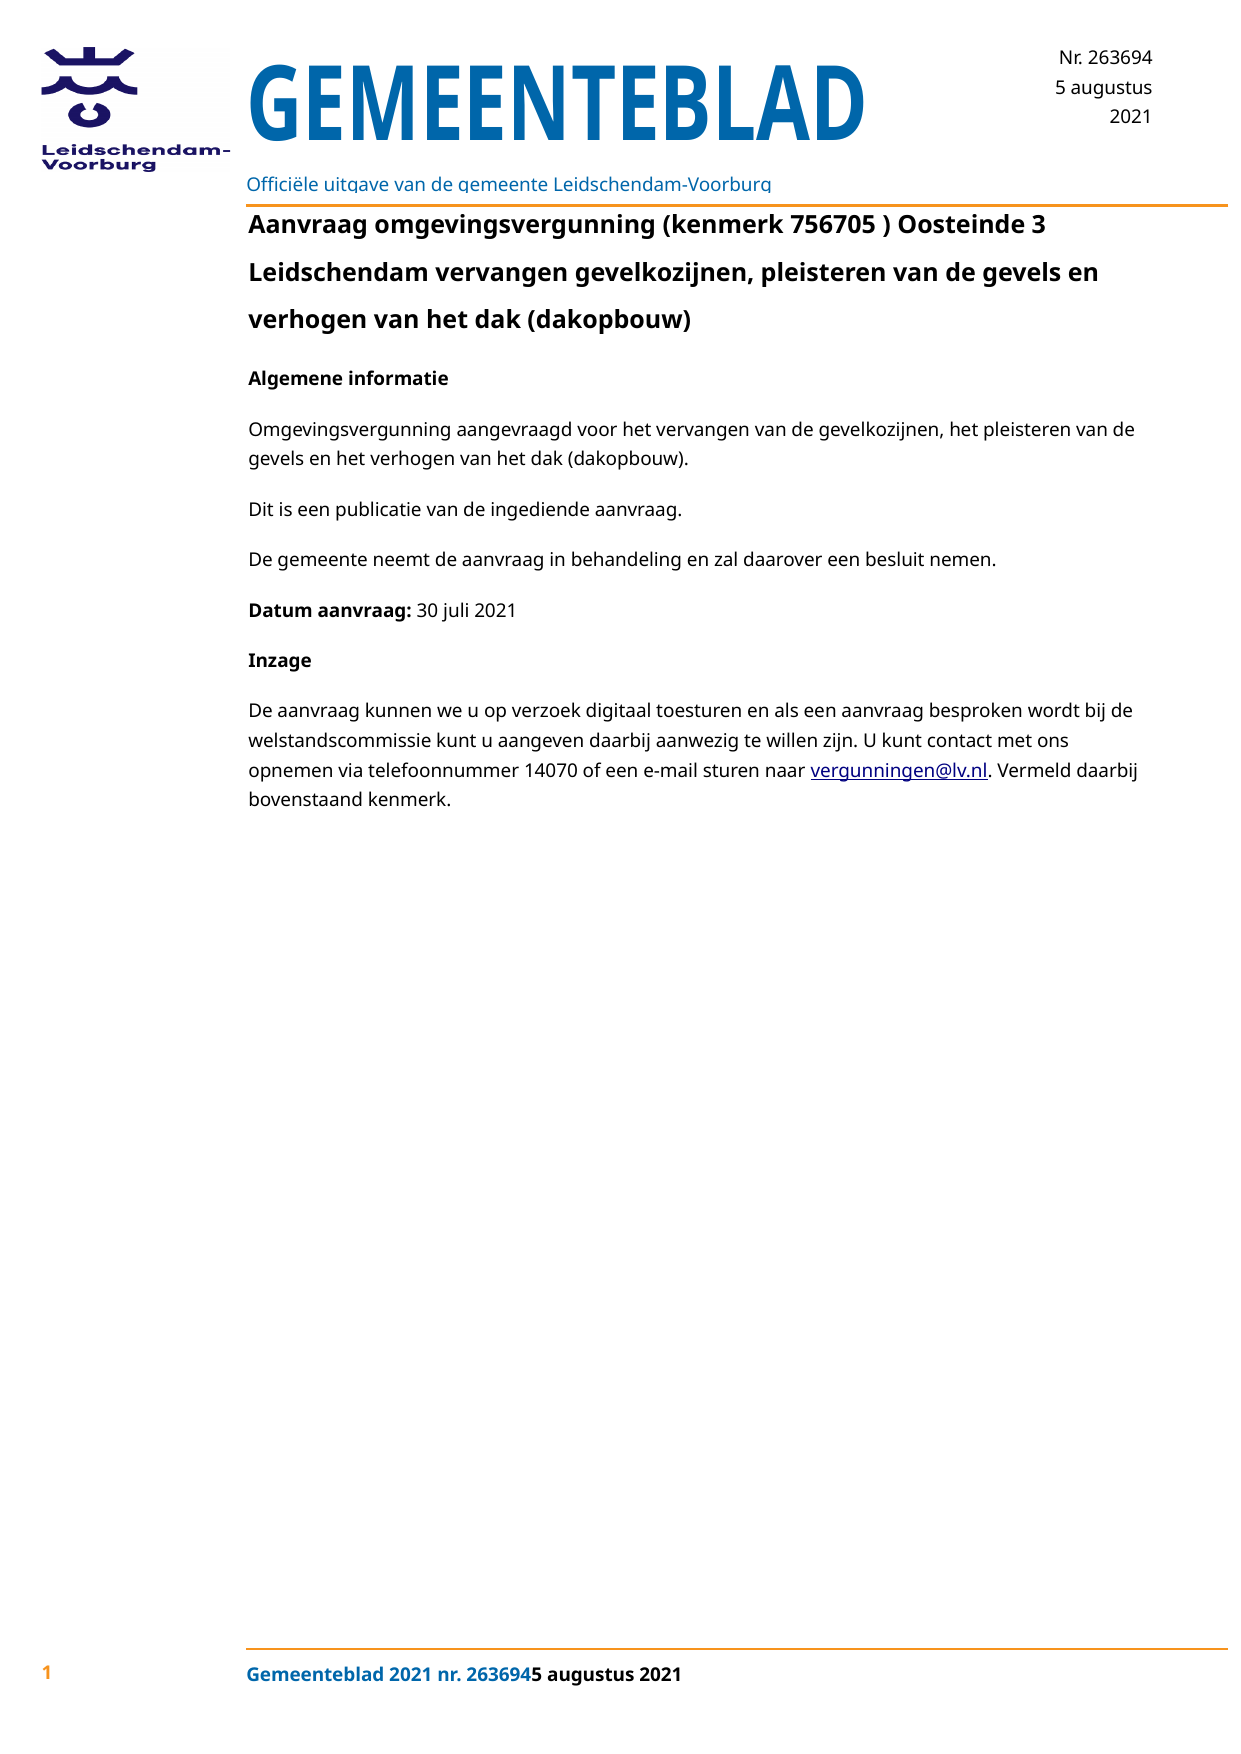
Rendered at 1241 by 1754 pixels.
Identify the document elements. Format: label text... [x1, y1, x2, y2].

picture [41, 47, 231, 172]
text Algemene informatie [248, 366, 1152, 391]
text Datum aanvraag: 30 juli 2021 [248, 597, 1152, 622]
text Dit is een publicatie van de ingediende aanvraag. [248, 496, 1152, 522]
text Inzage [248, 647, 1152, 673]
text Omgevingsvergunning aangevraagd voor het vervangen van de gevelkozijnen, het pleisteren van de gevels en het verhogen van het dak (dakopbouw). [248, 416, 1152, 471]
text De gemeente neemt de aanvraag in behandeling en zal daarover een besluit nemen. [248, 546, 1152, 572]
text Aanvraag omgevingsvergunning (kenmerk 756705 ) Oosteinde 3 Leidschendam vervangen gevelkozijnen, pleisteren van de gevels en verhogen van het dak (dakopbouw) [248, 207, 1152, 336]
text De aanvraag kunnen we u op verzoek digitaal toesturen en als een aanvraag besproken wordt bij de welstandscommissie kunt u aangeven daarbij aanwezig te willen zijn. U kunt contact met ons opnemen via telefoonnummer 14070 of een e-mail sturen naar vergunningen@lv.nl. Vermeld daarbij bovenstaand kenmerk. [248, 698, 1152, 812]
